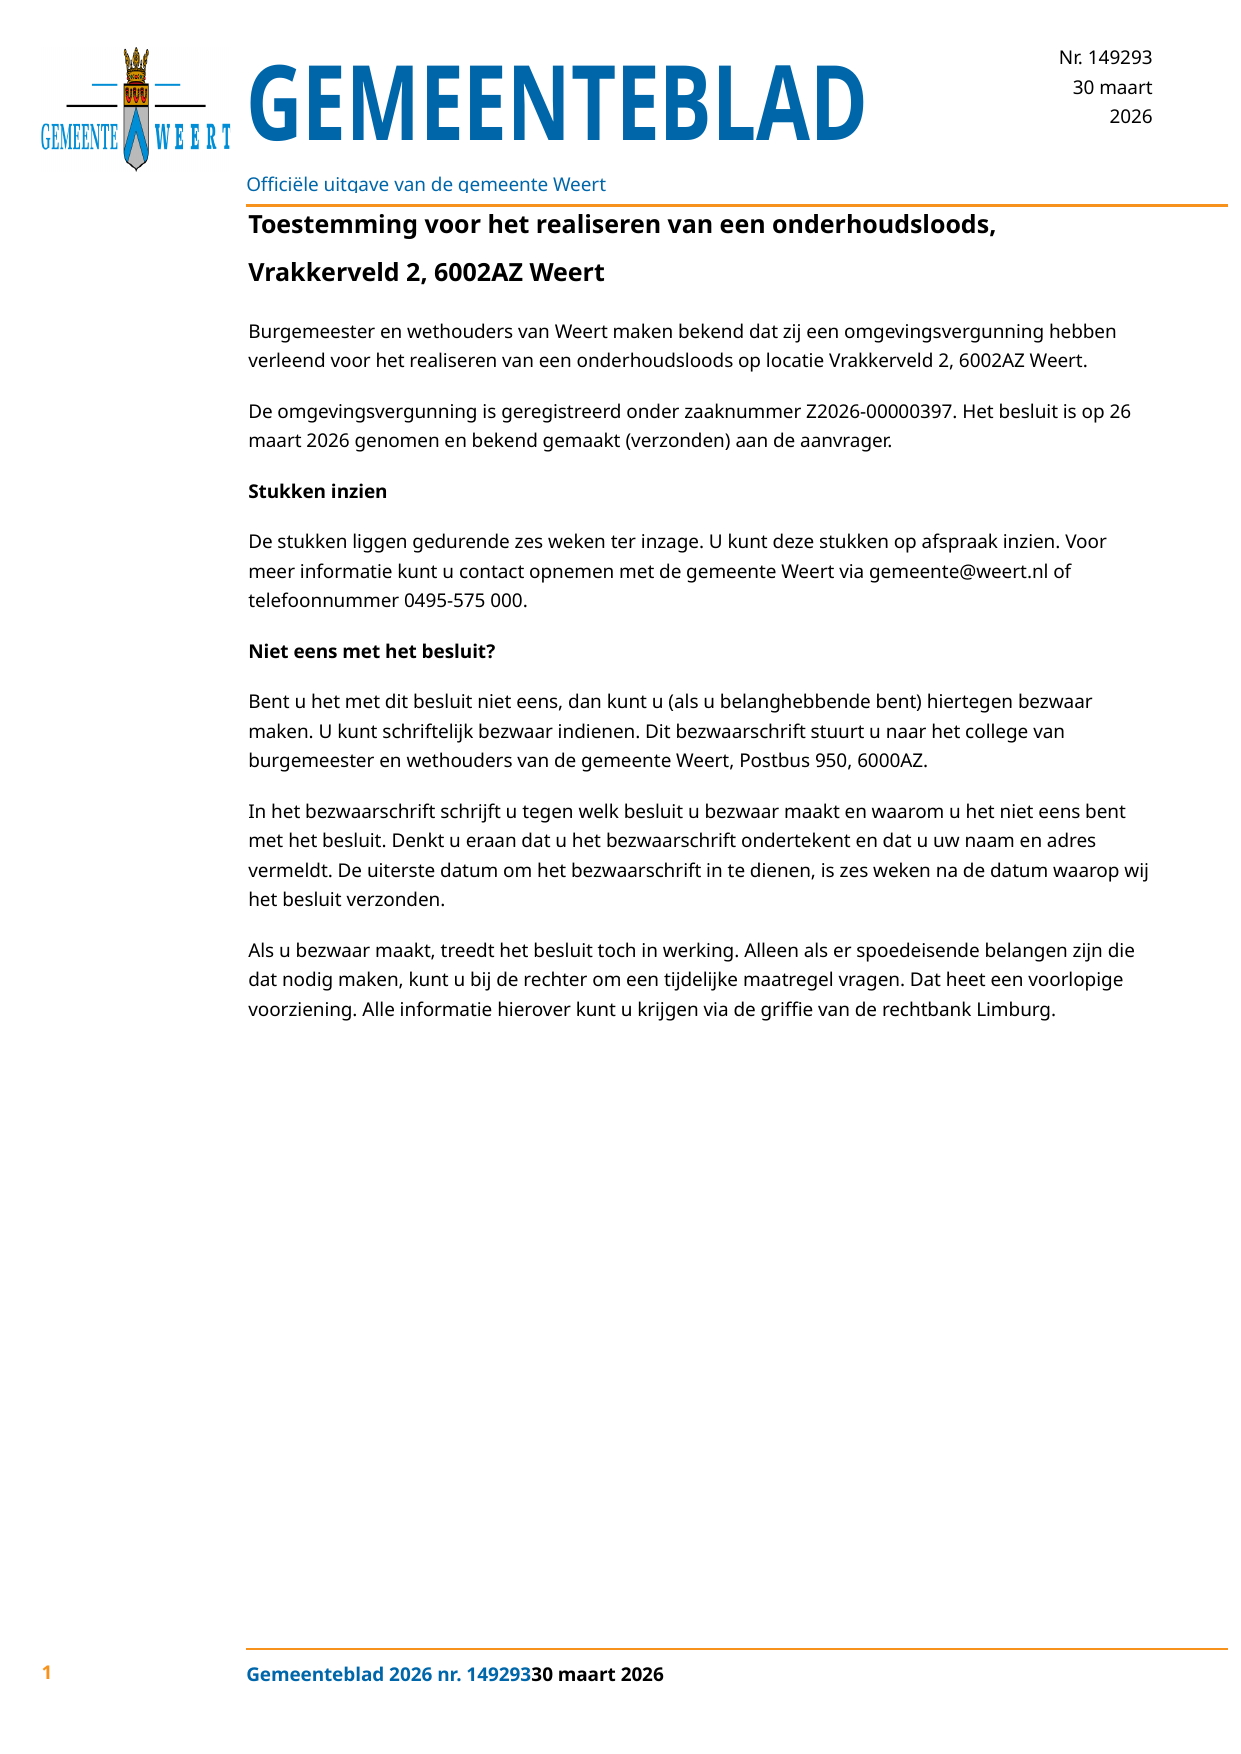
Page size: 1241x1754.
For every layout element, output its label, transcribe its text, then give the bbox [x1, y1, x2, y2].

text Als u bezwaar maakt, treedt het besluit toch in werking. Alleen als er spoedeisende belangen zijn die dat nodig maken, kunt u bij de rechter om een tijdelijke maatregel vragen. Dat heet een voorlopige voorziening. Alle informatie hierover kunt u krijgen via de griffie van de rechtbank Limburg. [248, 937, 1152, 1022]
text Niet eens met het besluit? [248, 638, 1152, 664]
text Burgemeester en wethouders van Weert maken bekend dat zij een omgevingsvergunning hebben verleend voor het realiseren van een onderhoudsloods op locatie Vrakkerveld 2, 6002AZ Weert. [248, 318, 1152, 373]
text Stukken inzien [248, 478, 1152, 504]
text Bent u het met dit besluit niet eens, dan kunt u (als u belanghebbende bent) hiertegen bezwaar maken. U kunt schriftelijk bezwaar indienen. Dit bezwaarschrift stuurt u naar het college van burgemeester en wethouders van de gemeente Weert, Postbus 950, 6000AZ. [248, 688, 1152, 773]
picture [41, 47, 231, 172]
text In het bezwaarschrift schrijft u tegen welk besluit u bezwaar maakt en waarom u het niet eens bent met het besluit. Denkt u eraan dat u het bezwaarschrift ondertekent en dat u uw naam en adres vermeldt. De uiterste datum om het bezwaarschrift in te dienen, is zes weken na de datum waarop wij het besluit verzonden. [248, 798, 1152, 912]
text De omgevingsvergunning is geregistreerd onder zaaknummer Z2026-00000397. Het besluit is op 26 maart 2026 genomen en bekend gemaakt (verzonden) aan de aanvrager. [248, 398, 1152, 453]
text Toestemming voor het realiseren van een onderhoudsloods, Vrakkerveld 2, 6002AZ Weert [248, 207, 1152, 288]
text De stukken liggen gedurende zes weken ter inzage. U kunt deze stukken op afspraak inzien. Voor meer informatie kunt u contact opnemen met de gemeente Weert via gemeente@weert.nl of telefoonnummer 0495-575 000. [248, 528, 1152, 613]
